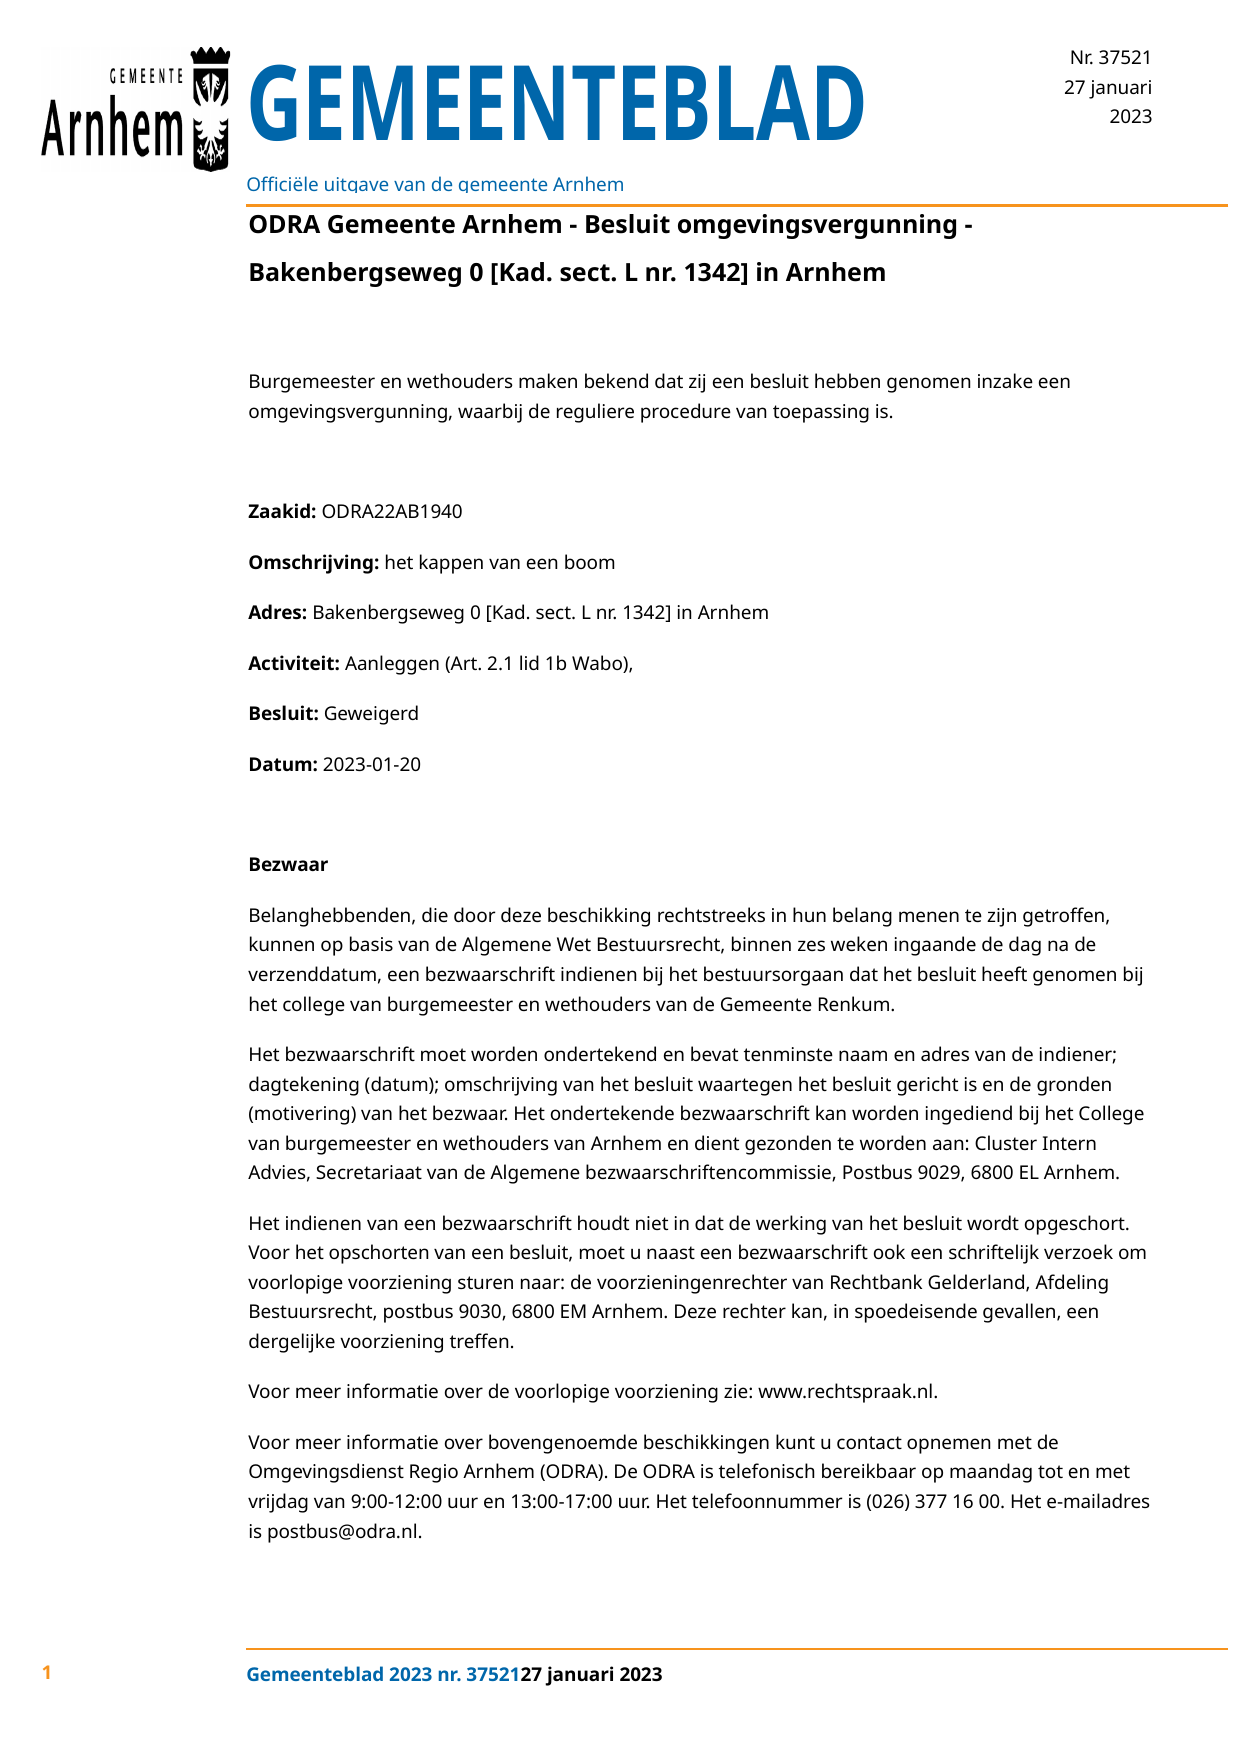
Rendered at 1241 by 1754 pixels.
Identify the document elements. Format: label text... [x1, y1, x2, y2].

text Burgemeester en wethouders maken bekend dat zij een besluit hebben genomen inzake een omgevingsvergunning, waarbij de reguliere procedure van toepassing is. [248, 368, 1152, 424]
text Het bezwaarschrift moet worden ondertekend en bevat tenminste naam en adres van de indiener; dagtekening (datum); omschrijving van het besluit waartegen het besluit gericht is en de gronden (motivering) van het bezwaar. Het ondertekende bezwaarschrift kan worden ingediend bij het College van burgemeester en wethouders van Arnhem en dient gezonden te worden aan: Cluster Intern Advies, Secretariaat van de Algemene bezwaarschriftencommissie, Postbus 9029, 6800 EL Arnhem. [248, 1041, 1152, 1185]
text Besluit: Geweigerd [248, 700, 1152, 726]
text Zaakid: ODRA22AB1940 [248, 499, 1152, 524]
text Adres: Bakenbergseweg 0 [Kad. sect. L nr. 1342] in Arnhem [248, 599, 1152, 625]
text Belanghebbenden, die door deze beschikking rechtstreeks in hun belang menen te zijn getroffen, kunnen op basis van de Algemene Wet Bestuursrecht, binnen zes weken ingaande de dag na de verzenddatum, een bezwaarschrift indienen bij het bestuursorgaan dat het besluit heeft genomen bij het college van burgemeester en wethouders van de Gemeente Renkum. [248, 902, 1152, 1017]
text Bezwaar [248, 852, 1152, 877]
text Omschrijving: het kappen van een boom [248, 549, 1152, 575]
text Voor meer informatie over bovengenoemde beschikkingen kunt u contact opnemen met de Omgevingsdienst Regio Arnhem (ODRA). De ODRA is telefonisch bereikbaar op maandag tot en met vrijdag van 9:00-12:00 uur en 13:00-17:00 uur. Het telefoonnummer is (026) 377 16 00. Het e-mailadres is postbus@odra.nl. [248, 1429, 1152, 1544]
text Datum: 2023-01-20 [248, 751, 1152, 777]
text Voor meer informatie over de voorlopige voorziening zie: www.rechtspraak.nl. [248, 1379, 1152, 1404]
text ODRA Gemeente Arnhem - Besluit omgevingsvergunning - Bakenbergseweg 0 [Kad. sect. L nr. 1342] in Arnhem [248, 207, 1152, 288]
picture [41, 47, 231, 172]
text Het indienen van een bezwaarschrift houdt niet in dat de werking van het besluit wordt opgeschort. Voor het opschorten van een besluit, moet u naast een bezwaarschrift ook een schriftelijk verzoek om voorlopige voorziening sturen naar: de voorzieningenrechter van Rechtbank Gelderland, Afdeling Bestuursrecht, postbus 9030, 6800 EM Arnhem. Deze rechter kan, in spoedeisende gevallen, een dergelijke voorziening treffen. [248, 1210, 1152, 1354]
text Activiteit: Aanleggen (Art. 2.1 lid 1b Wabo), [248, 650, 1152, 676]
